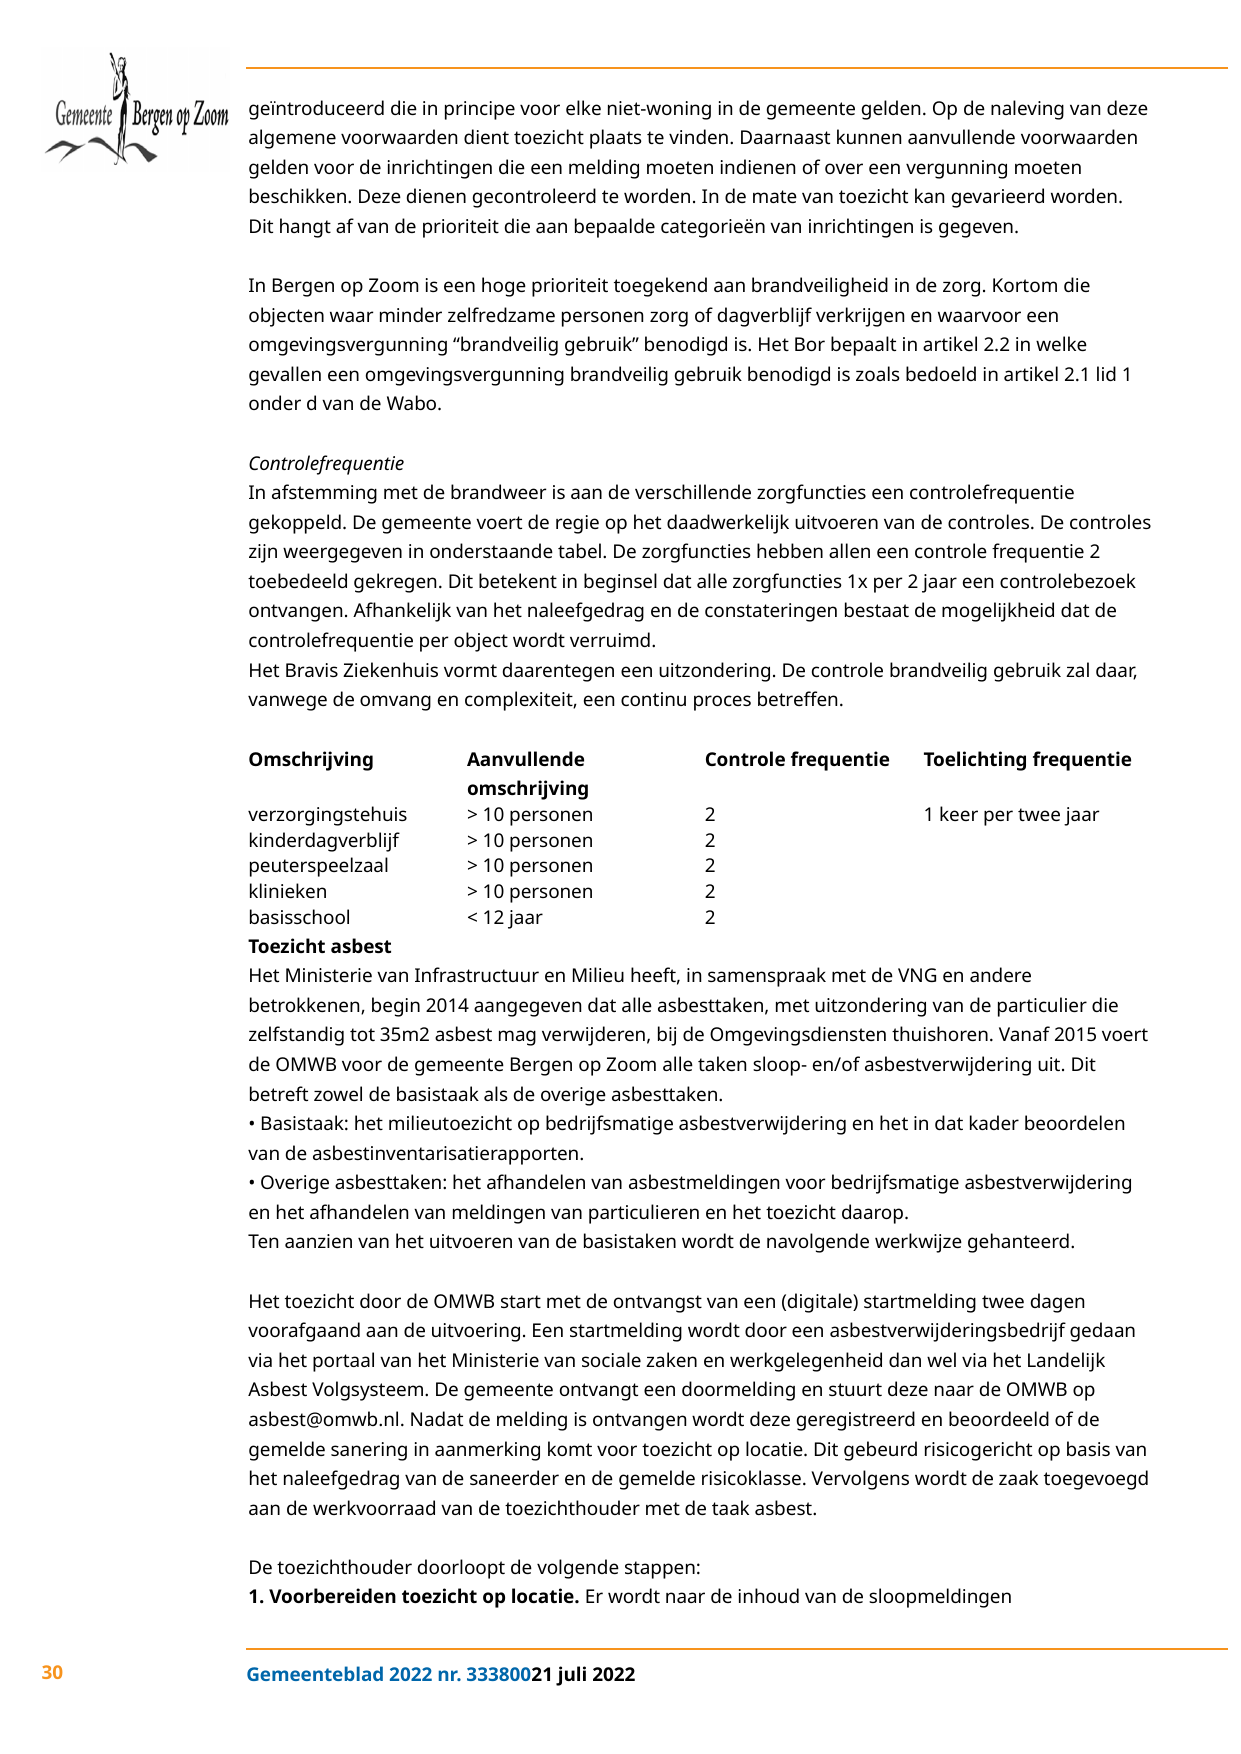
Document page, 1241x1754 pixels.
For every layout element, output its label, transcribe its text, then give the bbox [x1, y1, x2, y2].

table_cell peuterspeelzaal [248, 853, 467, 878]
table_cell 2 [705, 853, 923, 878]
table_cell < 12 jaar [467, 904, 704, 930]
text • Overige asbesttaken: het afhandelen van asbestmeldingen voor bedrijfsmatige asbestverwijdering en het afhandelen van meldingen van particulieren en het toezicht daarop. [248, 1169, 1152, 1225]
text Ten aanzien van het uitvoeren van de basistaken wordt de navolgende werkwijze gehanteerd. [248, 1229, 1152, 1254]
text 1. Voorbereiden toezicht op locatie. Er wordt naar de inhoud van de sloopmeldingen [248, 1584, 1152, 1609]
table_cell [923, 853, 1152, 878]
table_cell [923, 827, 1152, 852]
table_cell kinderdagverblijf [248, 827, 467, 852]
table_cell [923, 904, 1152, 930]
text In Bergen op Zoom is een hoge prioriteit toegekend aan brandveiligheid in de zorg. Kortom die objecten waar minder zelfredzame personen zorg of dagverblijf verkrijgen en waarvoor een omgevingsvergunning “brandveilig gebruik” benodigd is. Het Bor bepaalt in artikel 2.2 in welke gevallen een omgevingsvergunning brandveilig gebruik benodigd is zoals bedoeld in artikel 2.1 lid 1 onder d van de Wabo. [248, 272, 1152, 416]
table_cell > 10 personen [467, 801, 704, 827]
table_header Controle frequentie [705, 746, 923, 801]
table_cell 2 [705, 827, 923, 852]
table_cell > 10 personen [467, 827, 704, 852]
text Toezicht asbest [248, 933, 1152, 959]
text Het Ministerie van Infrastructuur en Milieu heeft, in samenspraak met de VNG en andere betrokkenen, begin 2014 aangegeven dat alle asbesttaken, met uitzondering van de particulier die zelfstandig tot 35m2 asbest mag verwijderen, bij de Omgevingsdiensten thuishoren. Vanaf 2015 voert de OMWB voor de gemeente Bergen op Zoom alle taken sloop- en/of asbestverwijdering uit. Dit betreft zowel de basistaak als de overige asbesttaken. [248, 962, 1152, 1107]
text De toezichthouder doorloopt de volgende stappen: [248, 1554, 1152, 1580]
table_header Aanvullende omschrijving [467, 746, 704, 801]
table_cell 2 [705, 878, 923, 904]
table_cell 1 keer per twee jaar [923, 801, 1152, 827]
text Het toezicht door de OMWB start met de ontvangst van een (digitale) startmelding twee dagen voorafgaand aan de uitvoering. Een startmelding wordt door een asbestverwijderingsbedrijf gedaan via het portaal van het Ministerie van sociale zaken en werkgelegenheid dan wel via het Landelijk Asbest Volgsysteem. De gemeente ontvangt een doormelding en stuurt deze naar de OMWB op asbest@omwb.nl. Nadat de melding is ontvangen wordt deze geregistreerd en beoordeeld of de gemelde sanering in aanmerking komt voor toezicht op locatie. Dit gebeurd risicogericht op basis van het naleefgedrag van de saneerder en de gemelde risicoklasse. Vervolgens wordt de zaak toegevoegd aan de werkvoorraad van de toezichthouder met de taak asbest. [248, 1288, 1152, 1521]
table_cell klinieken [248, 878, 467, 904]
picture [41, 47, 231, 172]
table_cell 2 [705, 801, 923, 827]
table_header Toelichting frequentie [923, 746, 1152, 801]
table_cell [923, 878, 1152, 904]
table_header Omschrijving [248, 746, 467, 801]
table_cell > 10 personen [467, 853, 704, 878]
text Controlefrequentie [248, 450, 1152, 476]
text Het Bravis Ziekenhuis vormt daarentegen een uitzondering. De controle brandveilig gebruik zal daar, vanwege de omvang en complexiteit, een continu proces betreffen. [248, 657, 1152, 712]
table_cell verzorgingstehuis [248, 801, 467, 827]
table_cell > 10 personen [467, 878, 704, 904]
text • Basistaak: het milieutoezicht op bedrijfsmatige asbestverwijdering en het in dat kader beoordelen van de asbestinventarisatierapporten. [248, 1110, 1152, 1166]
table_cell basisschool [248, 904, 467, 930]
text In afstemming met de brandweer is aan de verschillende zorgfuncties een controlefrequentie gekoppeld. De gemeente voert de regie op het daadwerkelijk uitvoeren van de controles. De controles zijn weergegeven in onderstaande tabel. De zorgfuncties hebben allen een controle frequentie 2 toebedeeld gekregen. Dit betekent in beginsel dat alle zorgfuncties 1x per 2 jaar een controlebezoek ontvangen. Afhankelijk van het naleefgedrag en de constateringen bestaat de mogelijkheid dat de controlefrequentie per object wordt verruimd. [248, 479, 1152, 653]
table_cell 2 [705, 904, 923, 930]
text geïntroduceerd die in principe voor elke niet-woning in de gemeente gelden. Op de naleving van deze algemene voorwaarden dient toezicht plaats te vinden. Daarnaast kunnen aanvullende voorwaarden gelden voor de inrichtingen die een melding moeten indienen of over een vergunning moeten beschikken. Deze dienen gecontroleerd te worden. In de mate van toezicht kan gevarieerd worden. Dit hangt af van de prioriteit die aan bepaalde categorieën van inrichtingen is gegeven. [248, 95, 1152, 239]
